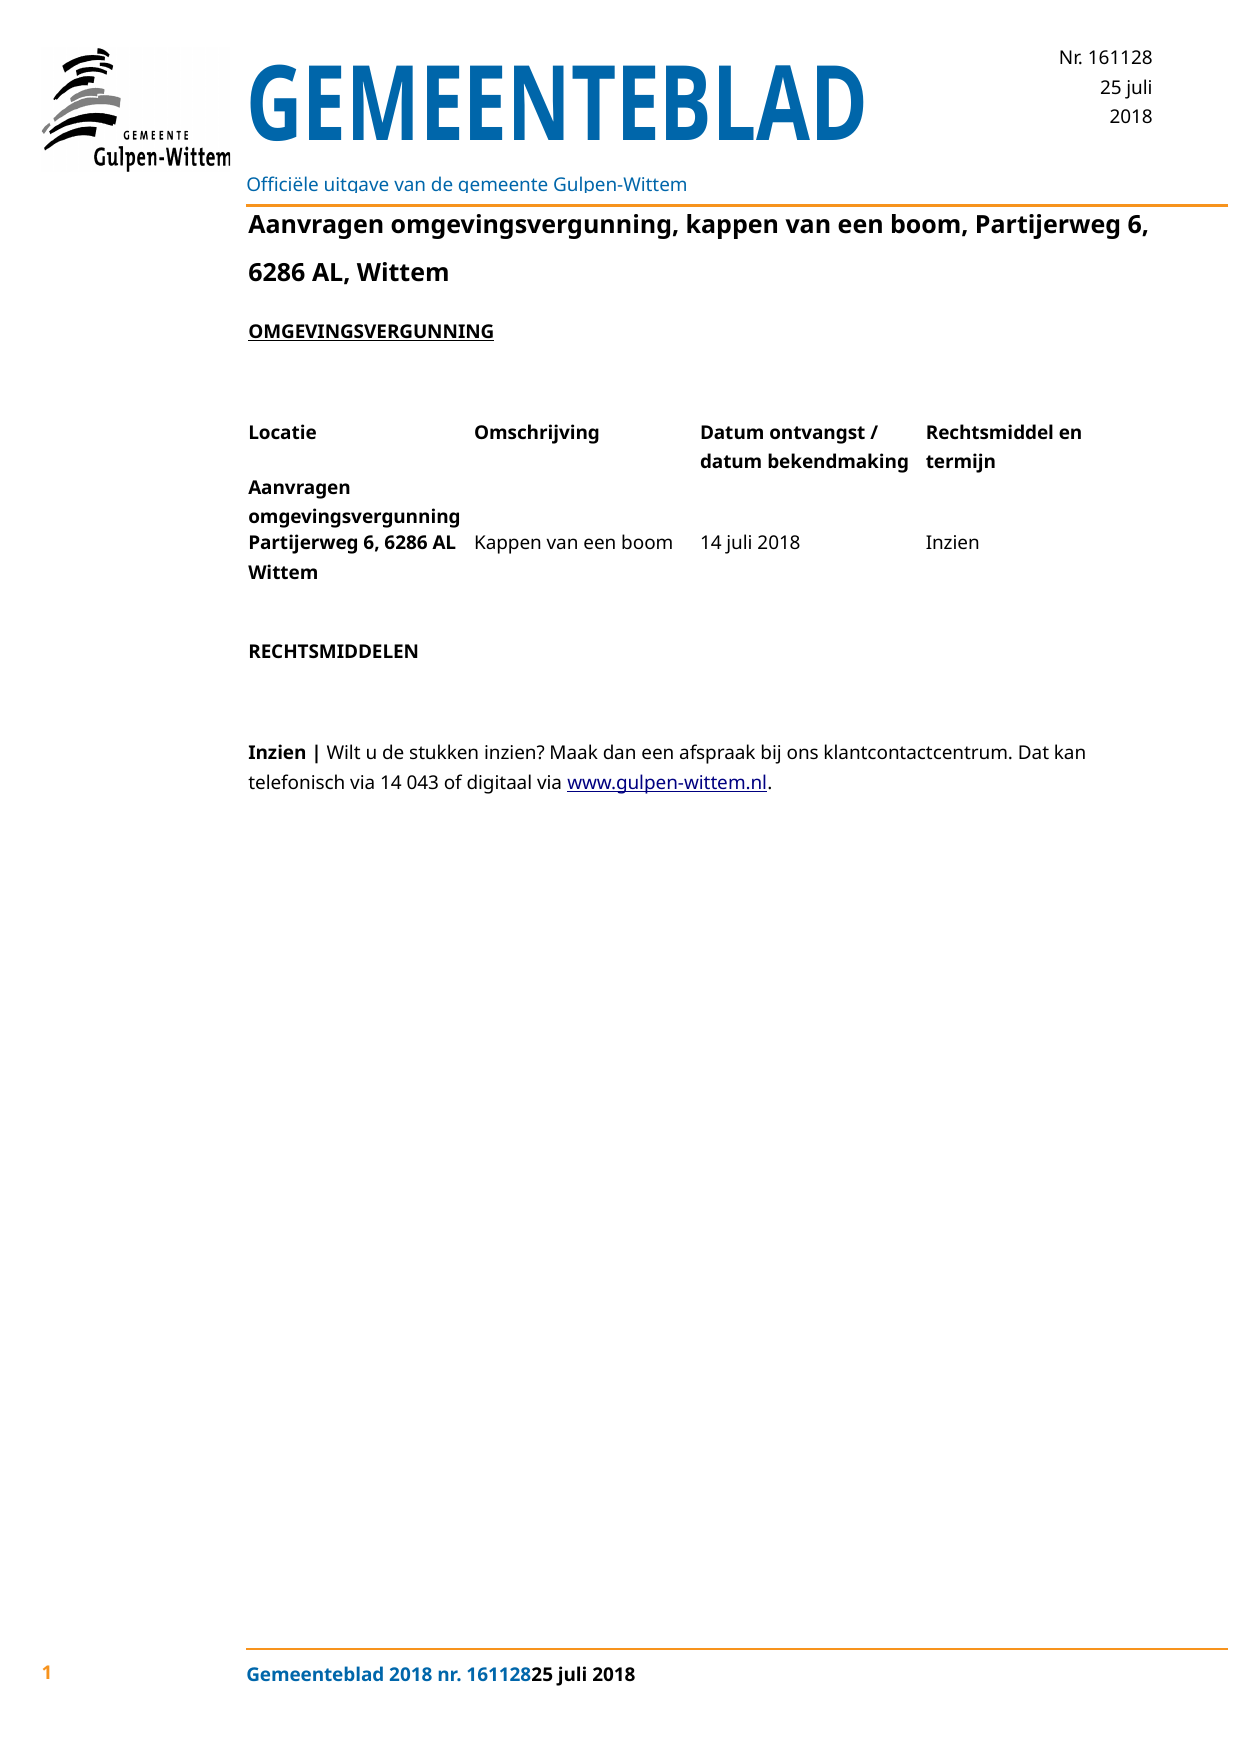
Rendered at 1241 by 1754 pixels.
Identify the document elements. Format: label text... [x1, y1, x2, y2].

table_cell Partijerweg 6, 6286 AL Wittem [248, 530, 474, 585]
table_cell Aanvragen omgevingsvergunning [248, 474, 474, 529]
table_header Rechtsmiddel en termijn [926, 419, 1152, 474]
table_cell [700, 474, 926, 529]
table_header Locatie [248, 419, 474, 474]
table_cell Kappen van een boom [474, 530, 700, 585]
table_cell Inzien [926, 530, 1152, 585]
picture [41, 47, 231, 172]
text OMGEVINGSVERGUNNING [248, 318, 1152, 344]
table_header Omschrijving [474, 419, 700, 474]
text RECHTSMIDDELEN [248, 638, 1152, 664]
table_header Datum ontvangst / datum bekendmaking [700, 419, 926, 474]
table_cell [926, 474, 1152, 529]
text Inzien | Wilt u de stukken inzien? Maak dan een afspraak bij ons klantcontactcentrum. Dat kan telefonisch via 14 043 of digitaal via www.gulpen-wittem.nl. [248, 739, 1152, 794]
table_cell 14 juli 2018 [700, 530, 926, 585]
text Aanvragen omgevingsvergunning, kappen van een boom, Partijerweg 6, 6286 AL, Wittem [248, 207, 1152, 288]
table_cell [474, 474, 700, 529]
